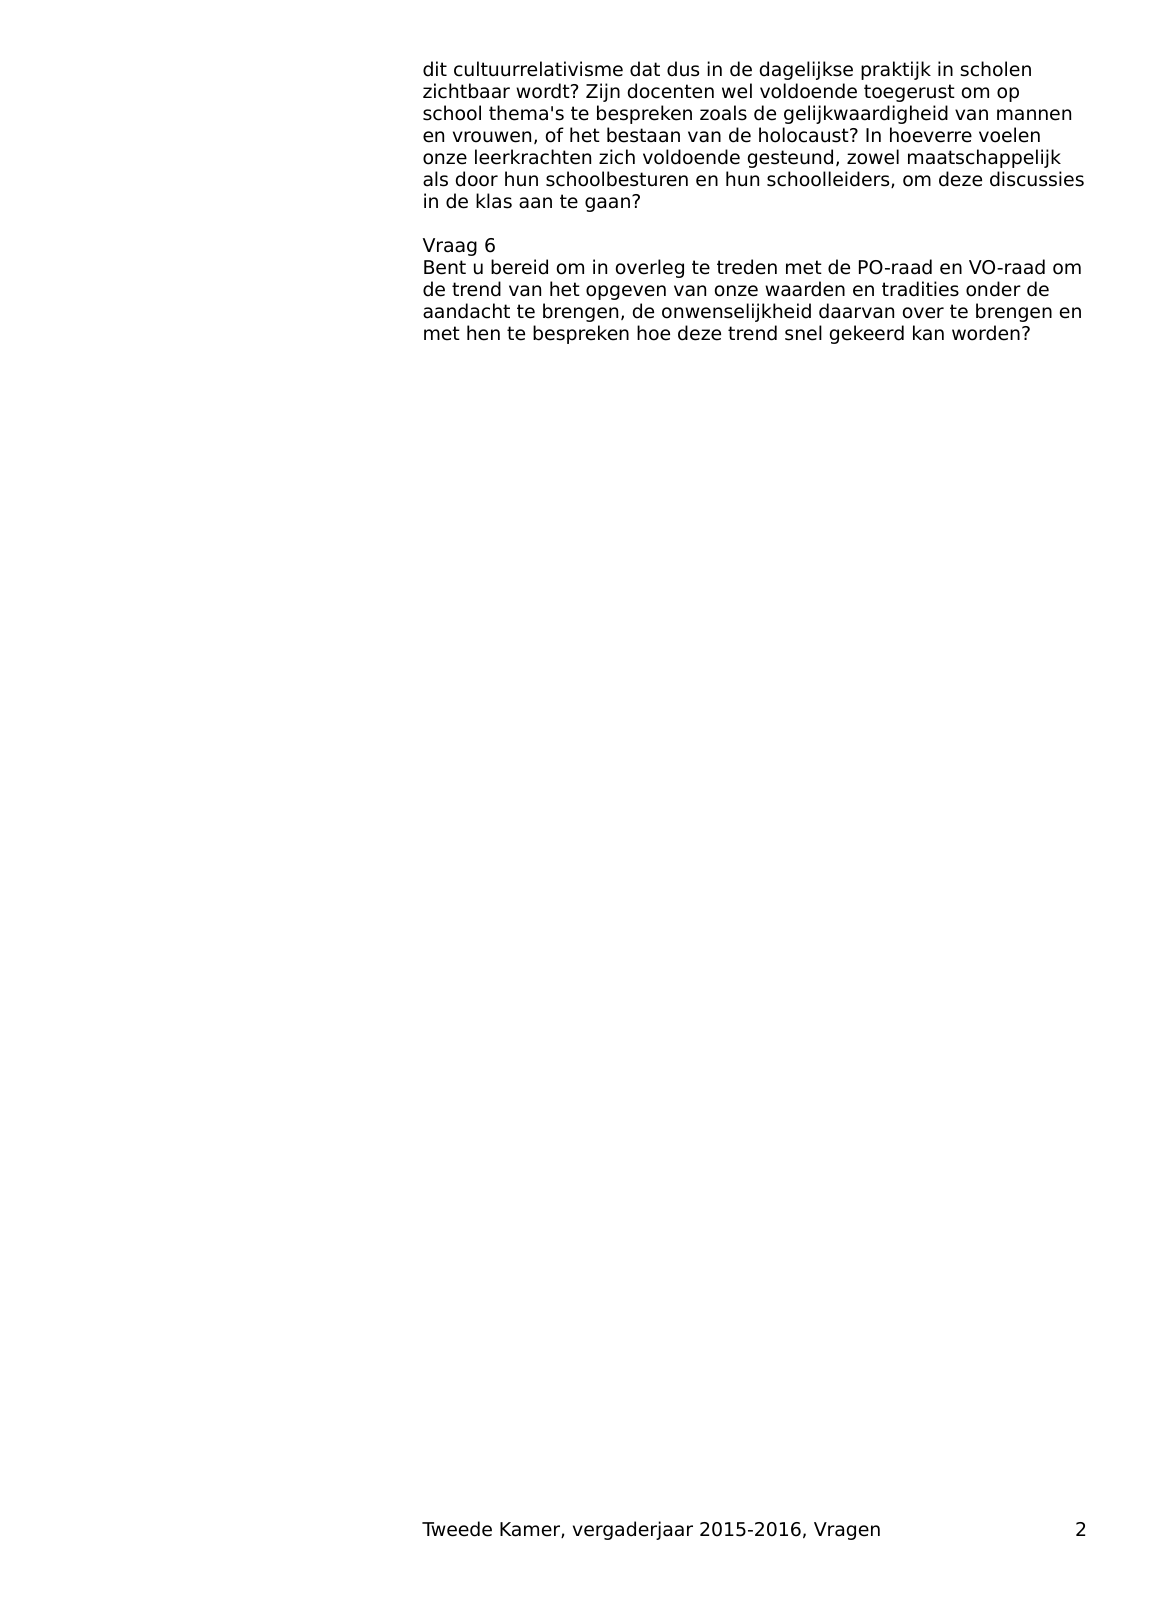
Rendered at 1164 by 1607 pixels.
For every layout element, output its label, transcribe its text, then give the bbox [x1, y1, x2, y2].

text Bent u bereid om in overleg te treden met de PO-raad en VO-raad om de trend van het opgeven van onze waarden en tradities onder de aandacht te brengen, de onwenselijkheid daarvan over te brengen en met hen te bespreken hoe deze trend snel gekeerd kan worden? [422, 257, 1087, 345]
text dit cultuurrelativisme dat dus in de dagelijkse praktijk in scholen zichtbaar wordt? Zijn docenten wel voldoende toegerust om op school thema's te bespreken zoals de gelijkwaardigheid van mannen en vrouwen, of het bestaan van de holocaust? In hoeverre voelen onze leerkrachten zich voldoende gesteund, zowel maatschappelijk als door hun schoolbesturen en hun schoolleiders, om deze discussies in de klas aan te gaan? [422, 59, 1087, 213]
text Vraag 6 [422, 235, 1087, 257]
